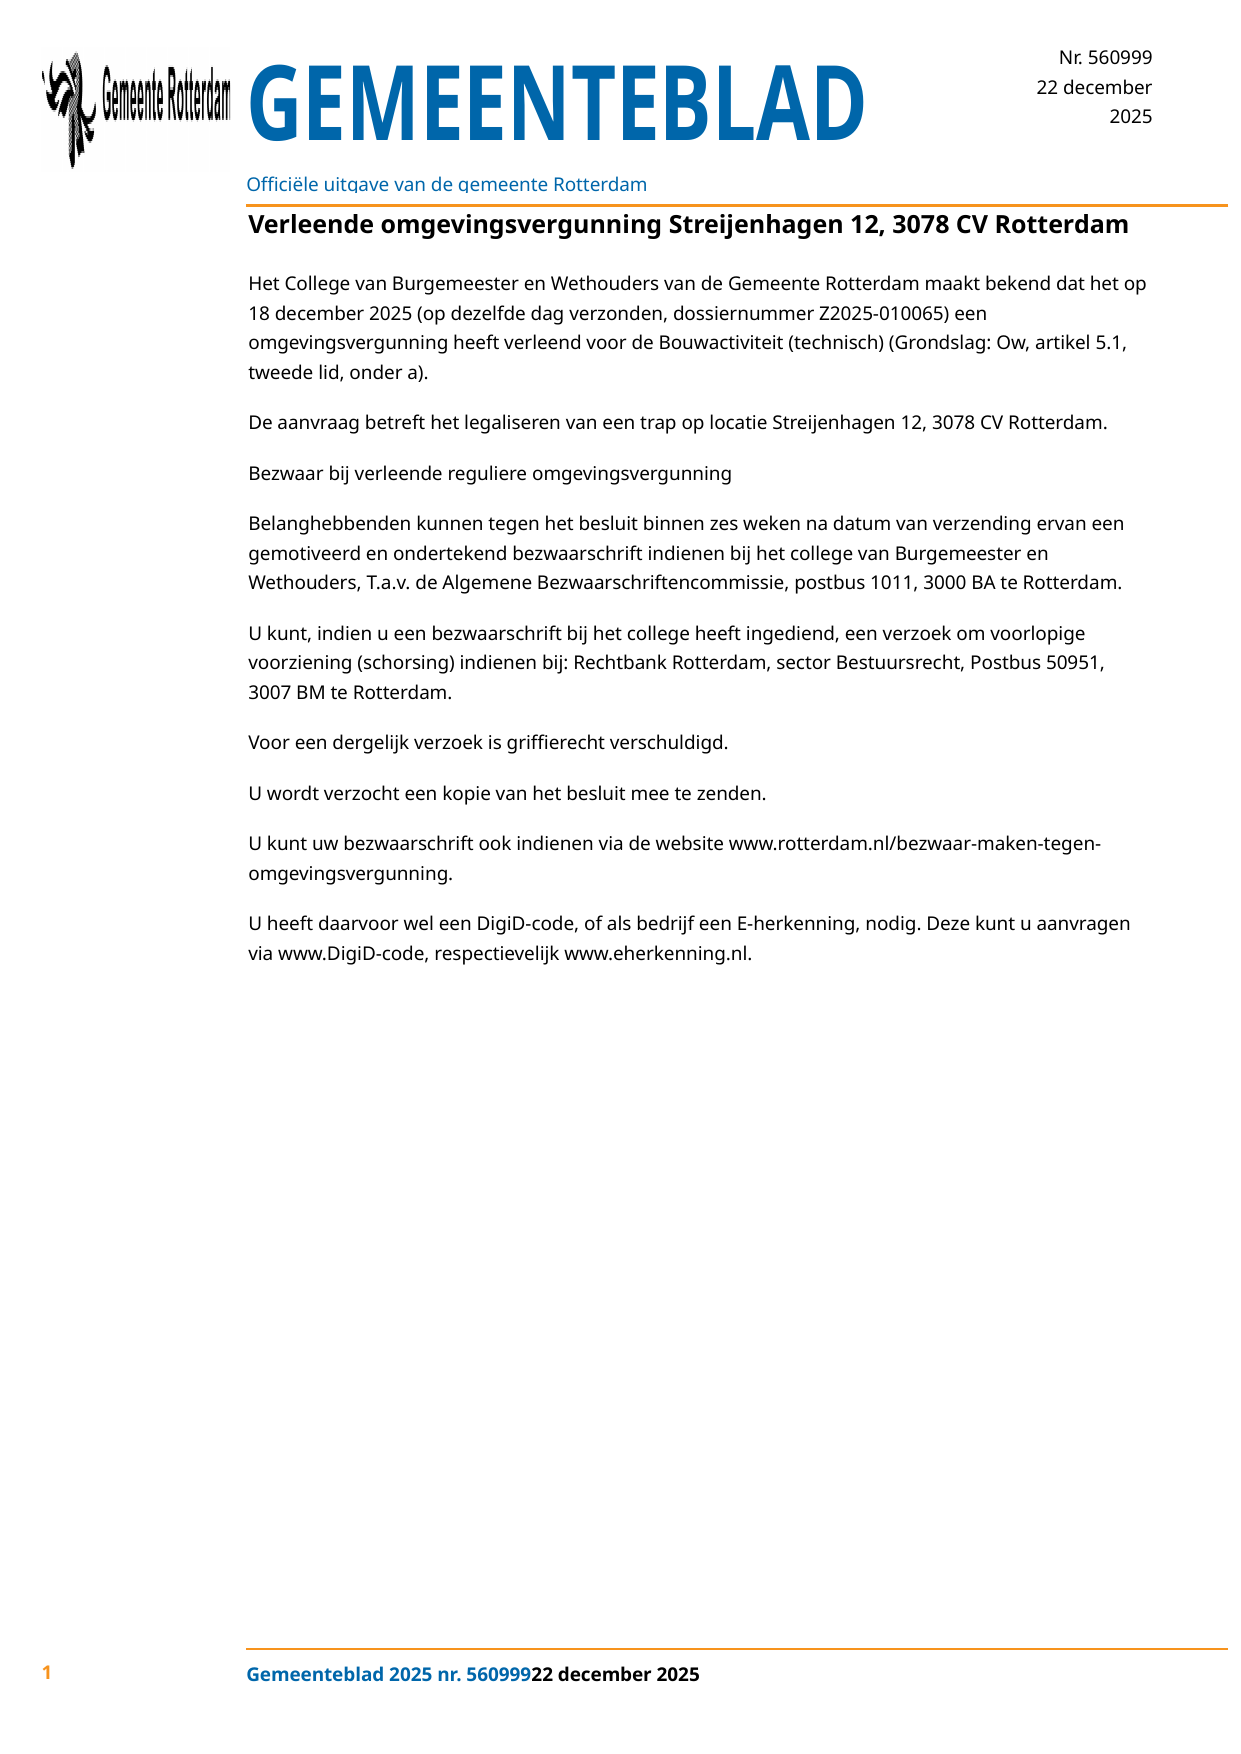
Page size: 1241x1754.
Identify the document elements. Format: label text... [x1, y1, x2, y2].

picture [41, 47, 231, 172]
text U kunt, indien u een bezwaarschrift bij het college heeft ingediend, een verzoek om voorlopige voorziening (schorsing) indienen bij: Rechtbank Rotterdam, sector Bestuursrecht, Postbus 50951, 3007 BM te Rotterdam. [248, 620, 1152, 705]
text U kunt uw bezwaarschrift ook indienen via de website www.rotterdam.nl/bezwaar-maken-tegen-omgevingsvergunning. [248, 830, 1152, 886]
text Verleende omgevingsvergunning Streijenhagen 12, 3078 CV Rotterdam [248, 207, 1152, 241]
text Voor een dergelijk verzoek is griffierecht verschuldigd. [248, 729, 1152, 755]
text De aanvraag betreft het legaliseren van een trap op locatie Streijenhagen 12, 3078 CV Rotterdam. [248, 409, 1152, 435]
text U heeft daarvoor wel een DigiD-code, of als bedrijf een E-herkenning, nodig. Deze kunt u aanvragen via www.DigiD-code, respectievelijk www.eherkenning.nl. [248, 910, 1152, 966]
text Bezwaar bij verleende reguliere omgevingsvergunning [248, 460, 1152, 486]
text Belanghebbenden kunnen tegen het besluit binnen zes weken na datum van verzending ervan een gemotiveerd en ondertekend bezwaarschrift indienen bij het college van Burgemeester en Wethouders, T.a.v. de Algemene Bezwaarschriftencommissie, postbus 1011, 3000 BA te Rotterdam. [248, 510, 1152, 595]
text Het College van Burgemeester en Wethouders van de Gemeente Rotterdam maakt bekend dat het op 18 december 2025 (op dezelfde dag verzonden, dossiernummer Z2025-010065) een omgevingsvergunning heeft verleend voor de Bouwactiviteit (technisch) (Grondslag: Ow, artikel 5.1, tweede lid, onder a). [248, 270, 1152, 385]
text U wordt verzocht een kopie van het besluit mee te zenden. [248, 780, 1152, 806]
